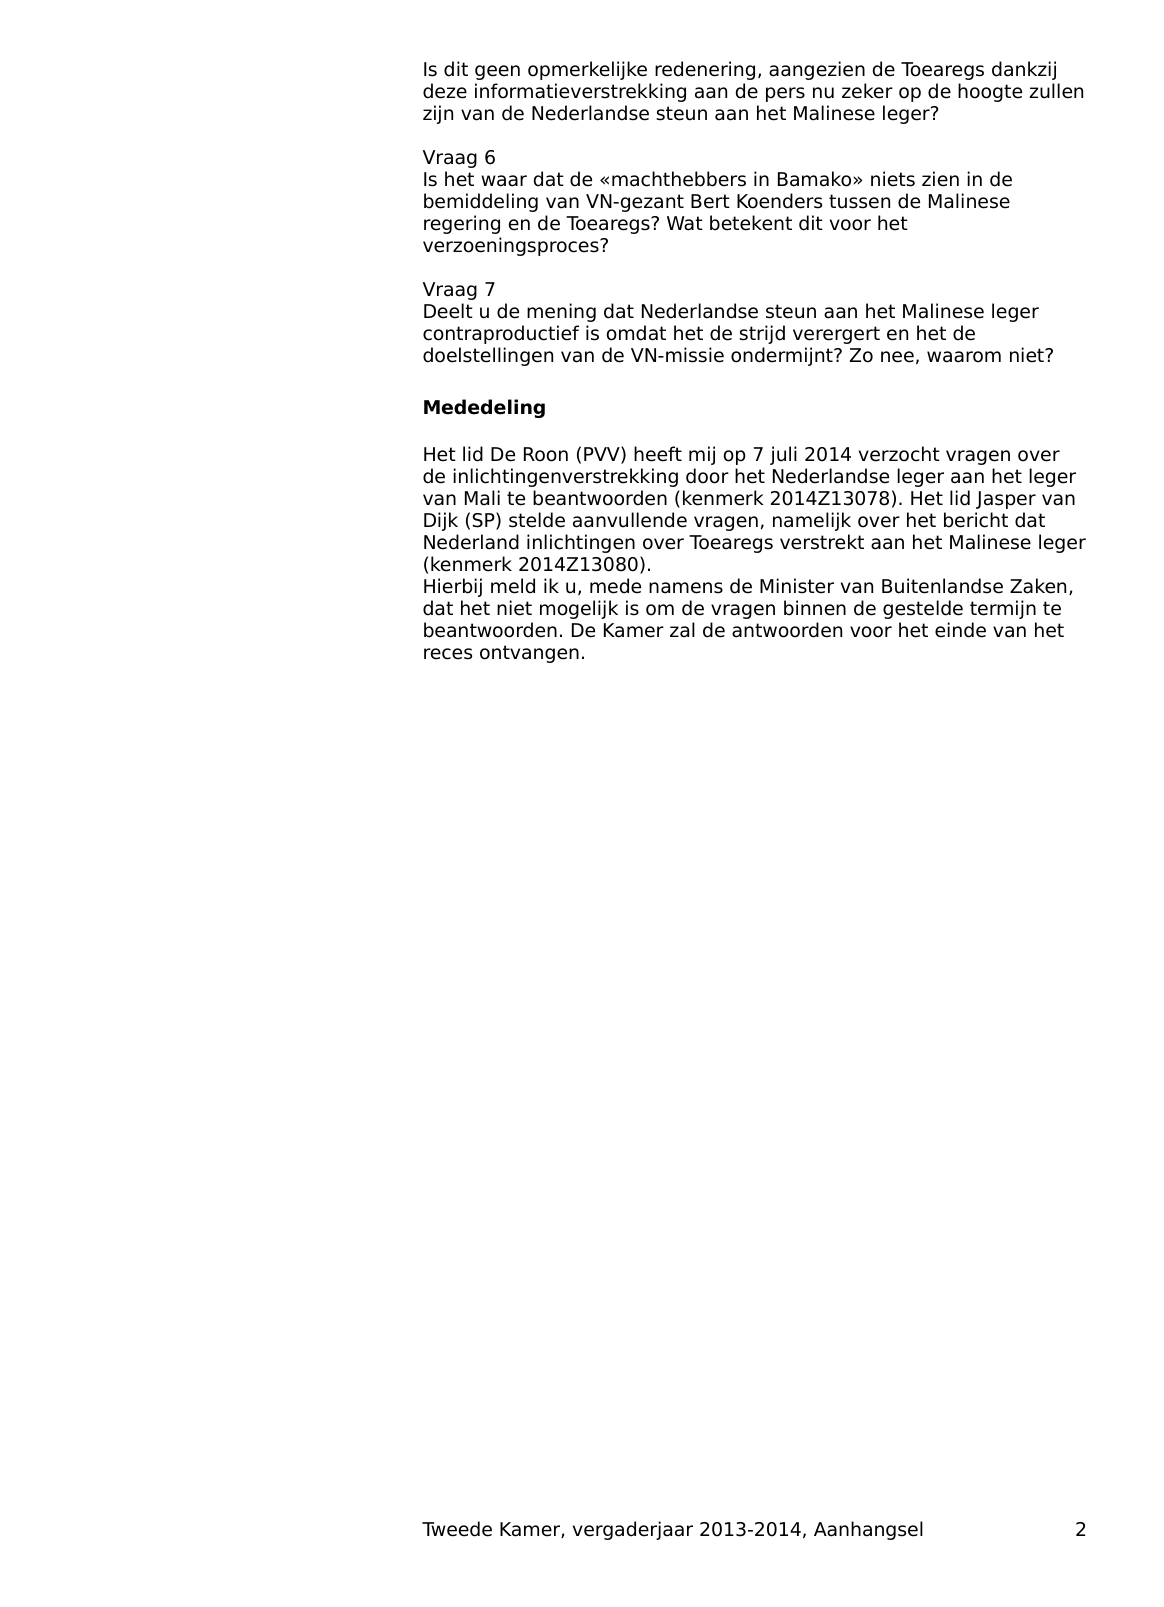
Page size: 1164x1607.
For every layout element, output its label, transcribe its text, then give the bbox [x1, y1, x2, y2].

text Vraag 6 [422, 147, 1087, 169]
text Is het waar dat de «machthebbers in Bamako» niets zien in de bemiddeling van VN-gezant Bert Koenders tussen de Malinese regering en de Toearegs? Wat betekent dit voor het verzoeningsproces? [422, 169, 1087, 257]
text Het lid De Roon (PVV) heeft mij op 7 juli 2014 verzocht vragen over de inlichtingenverstrekking door het Nederlandse leger aan het leger van Mali te beantwoorden (kenmerk 2014Z13078). Het lid Jasper van Dijk (SP) stelde aanvullende vragen, namelijk over het bericht dat Nederland inlichtingen over Toearegs verstrekt aan het Malinese leger (kenmerk 2014Z13080). [422, 444, 1087, 576]
text Vraag 7 [422, 279, 1087, 301]
text Is dit geen opmerkelijke redenering, aangezien de Toearegs dankzij deze informatieverstrekking aan de pers nu zeker op de hoogte zullen zijn van de Nederlandse steun aan het Malinese leger? [422, 59, 1087, 125]
text Hierbij meld ik u, mede namens de Minister van Buitenlandse Zaken, dat het niet mogelijk is om de vragen binnen de gestelde termijn te beantwoorden. De Kamer zal de antwoorden voor het einde van het reces ontvangen. [422, 576, 1087, 664]
text Deelt u de mening dat Nederlandse steun aan het Malinese leger contraproductief is omdat het de strijd verergert en het de doelstellingen van de VN-missie ondermijnt? Zo nee, waarom niet? [422, 301, 1087, 367]
subtitle Mededeling [422, 397, 1087, 419]
